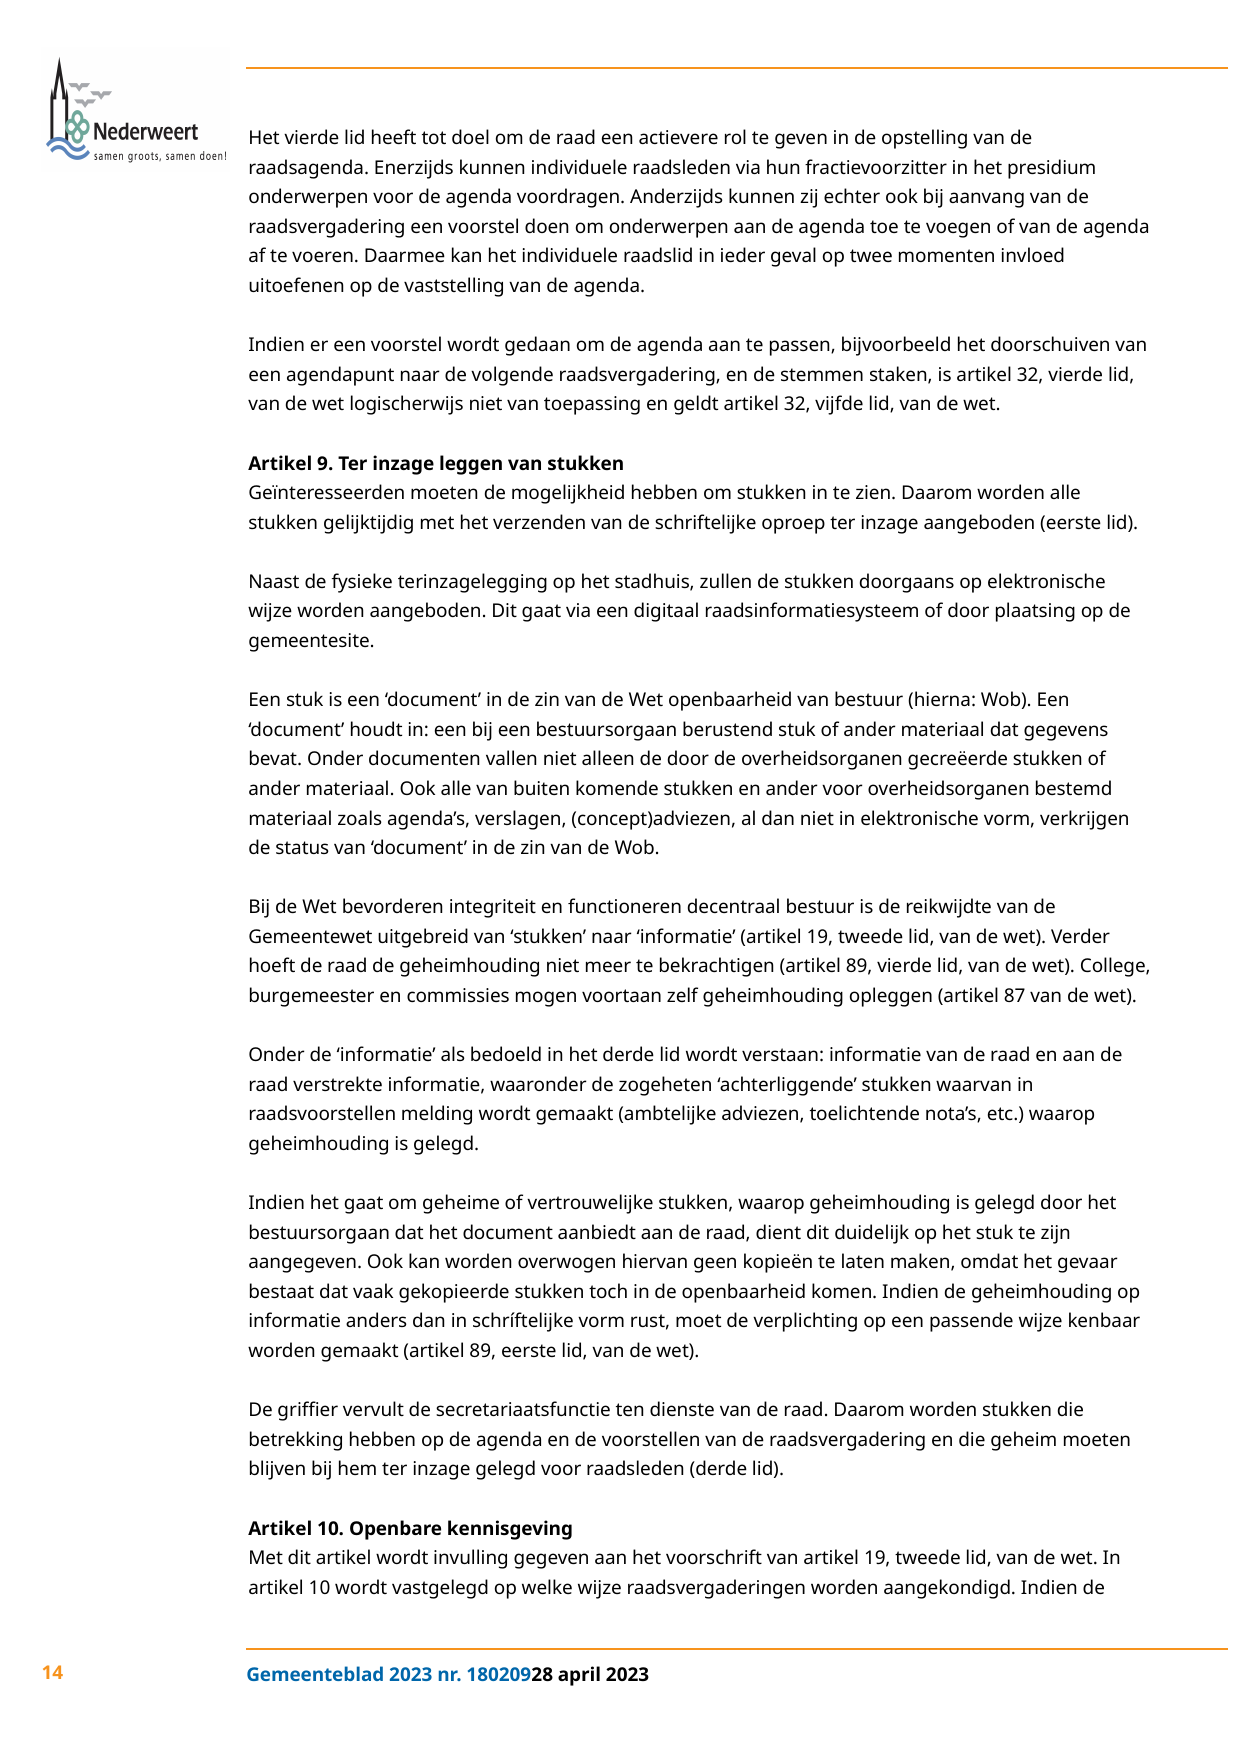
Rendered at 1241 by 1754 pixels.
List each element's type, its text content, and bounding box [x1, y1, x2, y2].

text Met dit artikel wordt invulling gegeven aan het voorschrift van artikel 19, tweede lid, van de wet. In artikel 10 wordt vastgelegd op welke wijze raadsvergaderingen worden aangekondigd. Indien de [248, 1544, 1152, 1600]
text Artikel 10. Openbare kennisgeving [248, 1515, 1152, 1541]
text Bij de Wet bevorderen integriteit en functioneren decentraal bestuur is de reikwijdte van de Gemeentewet uitgebreid van ‘stukken’ naar ‘informatie’ (artikel 19, tweede lid, van de wet). Verder hoeft de raad de geheimhouding niet meer te bekrachtigen (artikel 89, vierde lid, van de wet). College, burgemeester en commissies mogen voortaan zelf geheimhouding opleggen (artikel 87 van de wet). [248, 893, 1152, 1008]
text Onder de ‘informatie’ als bedoeld in het derde lid wordt verstaan: informatie van de raad en aan de raad verstrekte informatie, waaronder de zogeheten ‘achterliggende’ stukken waarvan in raadsvoorstellen melding wordt gemaakt (ambtelijke adviezen, toelichtende nota’s, etc.) waarop geheimhouding is gelegd. [248, 1041, 1152, 1156]
text Indien het gaat om geheime of vertrouwelijke stukken, waarop geheimhouding is gelegd door het bestuursorgaan dat het document aanbiedt aan de raad, dient dit duidelijk op het stuk te zijn aangegeven. Ook kan worden overwogen hiervan geen kopieën te laten maken, omdat het gevaar bestaat dat vaak gekopieerde stukken toch in de openbaarheid komen. Indien de geheimhouding op informatie anders dan in schríftelijke vorm rust, moet de verplichting op een passende wijze kenbaar worden gemaakt (artikel 89, eerste lid, van de wet). [248, 1189, 1152, 1363]
text Geïnteresseerden moeten de mogelijkheid hebben om stukken in te zien. Daarom worden alle stukken gelijktijdig met het verzenden van de schriftelijke oproep ter inzage aangeboden (eerste lid). [248, 479, 1152, 535]
text Naast de fysieke terinzagelegging op het stadhuis, zullen de stukken doorgaans op elektronische wijze worden aangeboden. Dit gaat via een digitaal raadsinformatiesysteem of door plaatsing op de gemeentesite. [248, 568, 1152, 653]
text Een stuk is een ‘document’ in de zin van de Wet openbaarheid van bestuur (hierna: Wob). Een ‘document’ houdt in: een bij een bestuursorgaan berustend stuk of ander materiaal dat gegevens bevat. Onder documenten vallen niet alleen de door de overheidsorganen gecreëerde stukken of ander materiaal. Ook alle van buiten komende stukken en ander voor overheidsorganen bestemd materiaal zoals agenda’s, verslagen, (concept)adviezen, al dan niet in elektronische vorm, verkrijgen de status van ‘document’ in de zin van de Wob. [248, 686, 1152, 860]
text Artikel 9. Ter inzage leggen van stukken [248, 450, 1152, 476]
text Het vierde lid heeft tot doel om de raad een actievere rol te geven in de opstelling van de raadsagenda. Enerzijds kunnen individuele raadsleden via hun fractievoorzitter in het presidium onderwerpen voor de agenda voordragen. Anderzijds kunnen zij echter ook bij aanvang van de raadsvergadering een voorstel doen om onderwerpen aan de agenda toe te voegen of van de agenda af te voeren. Daarmee kan het individuele raadslid in ieder geval op twee momenten invloed uitoefenen op de vaststelling van de agenda. [248, 124, 1152, 298]
picture [41, 47, 231, 172]
text Indien er een voorstel wordt gedaan om de agenda aan te passen, bijvoorbeeld het doorschuiven van een agendapunt naar de volgende raadsvergadering, en de stemmen staken, is artikel 32, vierde lid, van de wet logischerwijs niet van toepassing en geldt artikel 32, vijfde lid, van de wet. [248, 331, 1152, 416]
text De griffier vervult de secretariaatsfunctie ten dienste van de raad. Daarom worden stukken die betrekking hebben op de agenda en de voorstellen van de raadsvergadering en die geheim moeten blijven bij hem ter inzage gelegd voor raadsleden (derde lid). [248, 1396, 1152, 1481]
